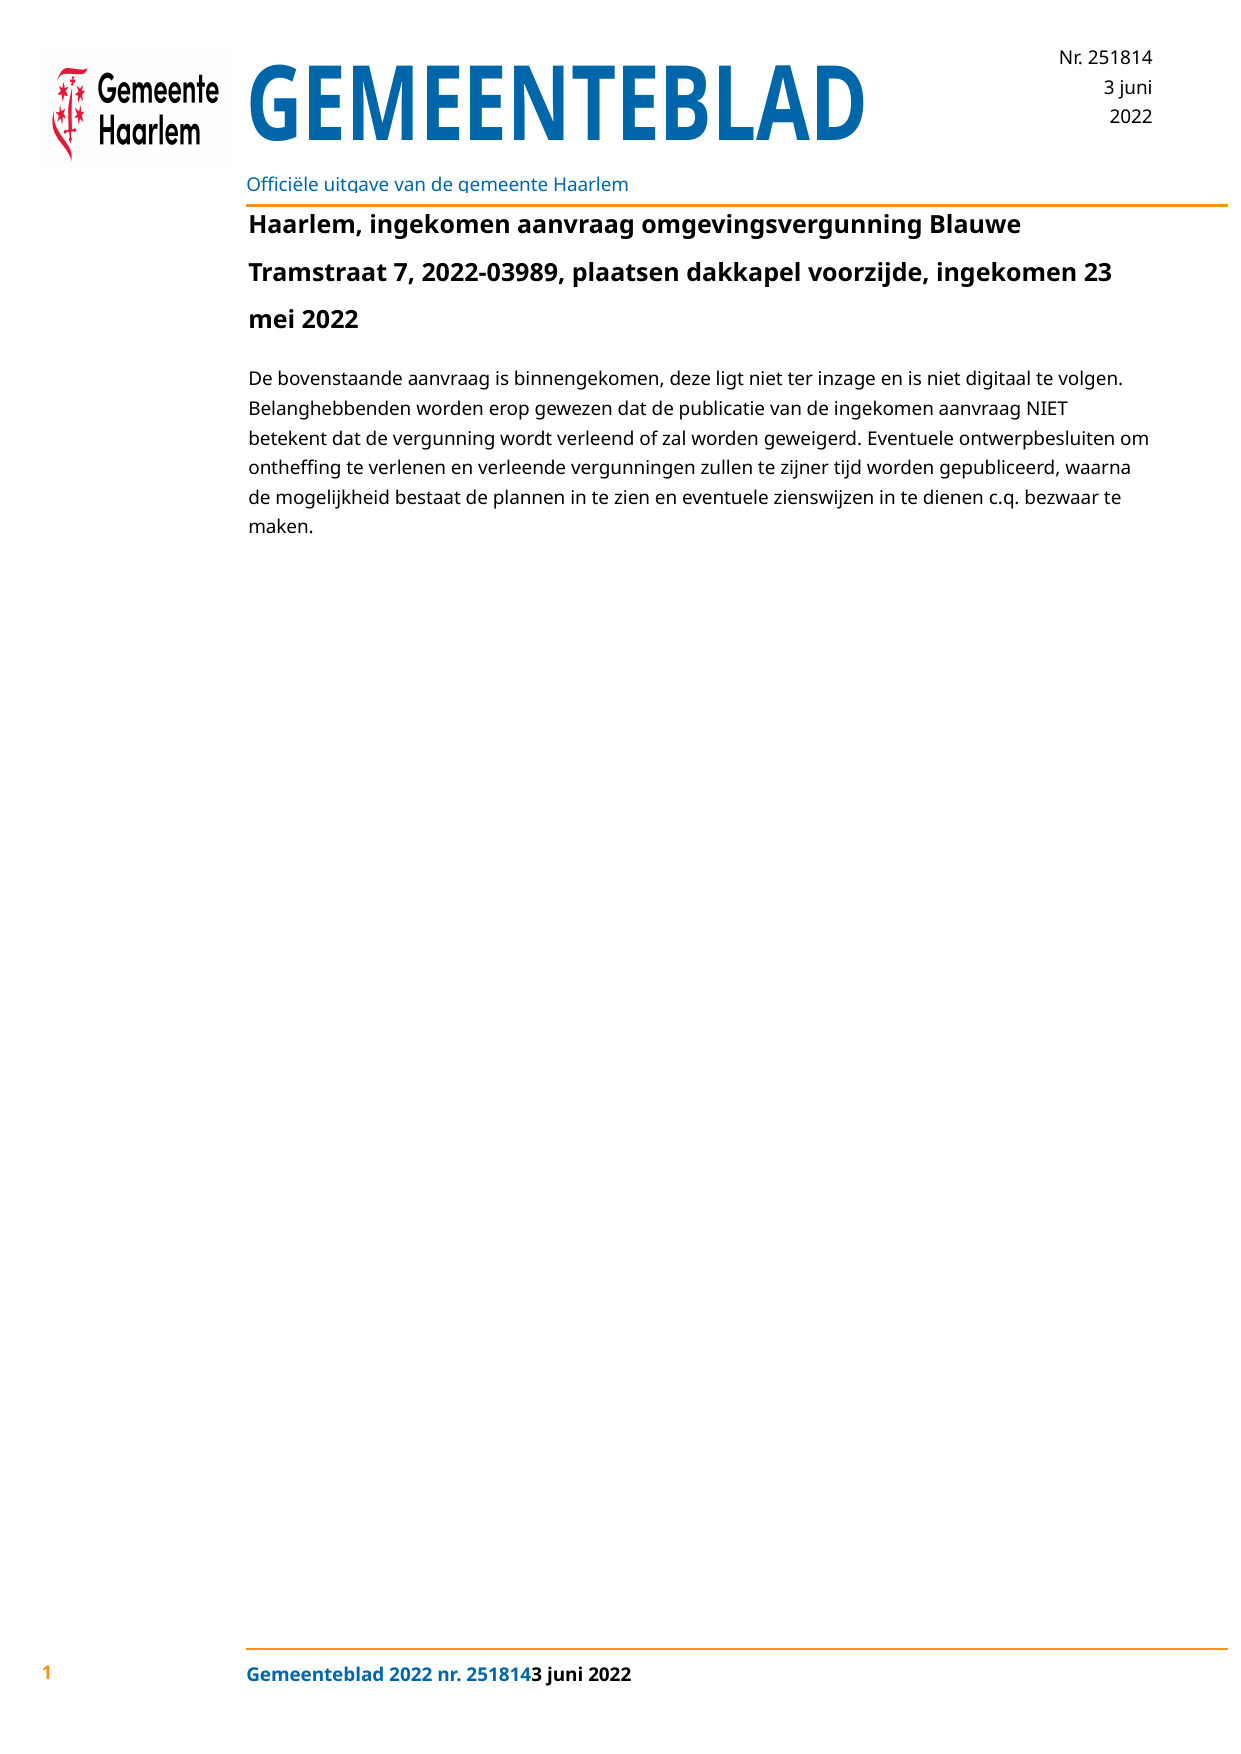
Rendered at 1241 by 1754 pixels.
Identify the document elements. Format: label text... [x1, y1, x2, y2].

text Haarlem, ingekomen aanvraag omgevingsvergunning Blauwe Tramstraat 7, 2022-03989, plaatsen dakkapel voorzijde, ingekomen 23 mei 2022 [248, 207, 1152, 336]
text De bovenstaande aanvraag is binnengekomen, deze ligt niet ter inzage en is niet digitaal te volgen. Belanghebbenden worden erop gewezen dat de publicatie van de ingekomen aanvraag NIET betekent dat de vergunning wordt verleend of zal worden geweigerd. Eventuele ontwerpbesluiten om ontheffing te verlenen en verleende vergunningen zullen te zijner tijd worden gepubliceerd, waarna de mogelijkheid bestaat de plannen in te zien en eventuele zienswijzen in te dienen c.q. bezwaar te maken. [248, 366, 1152, 539]
picture [41, 47, 231, 172]
